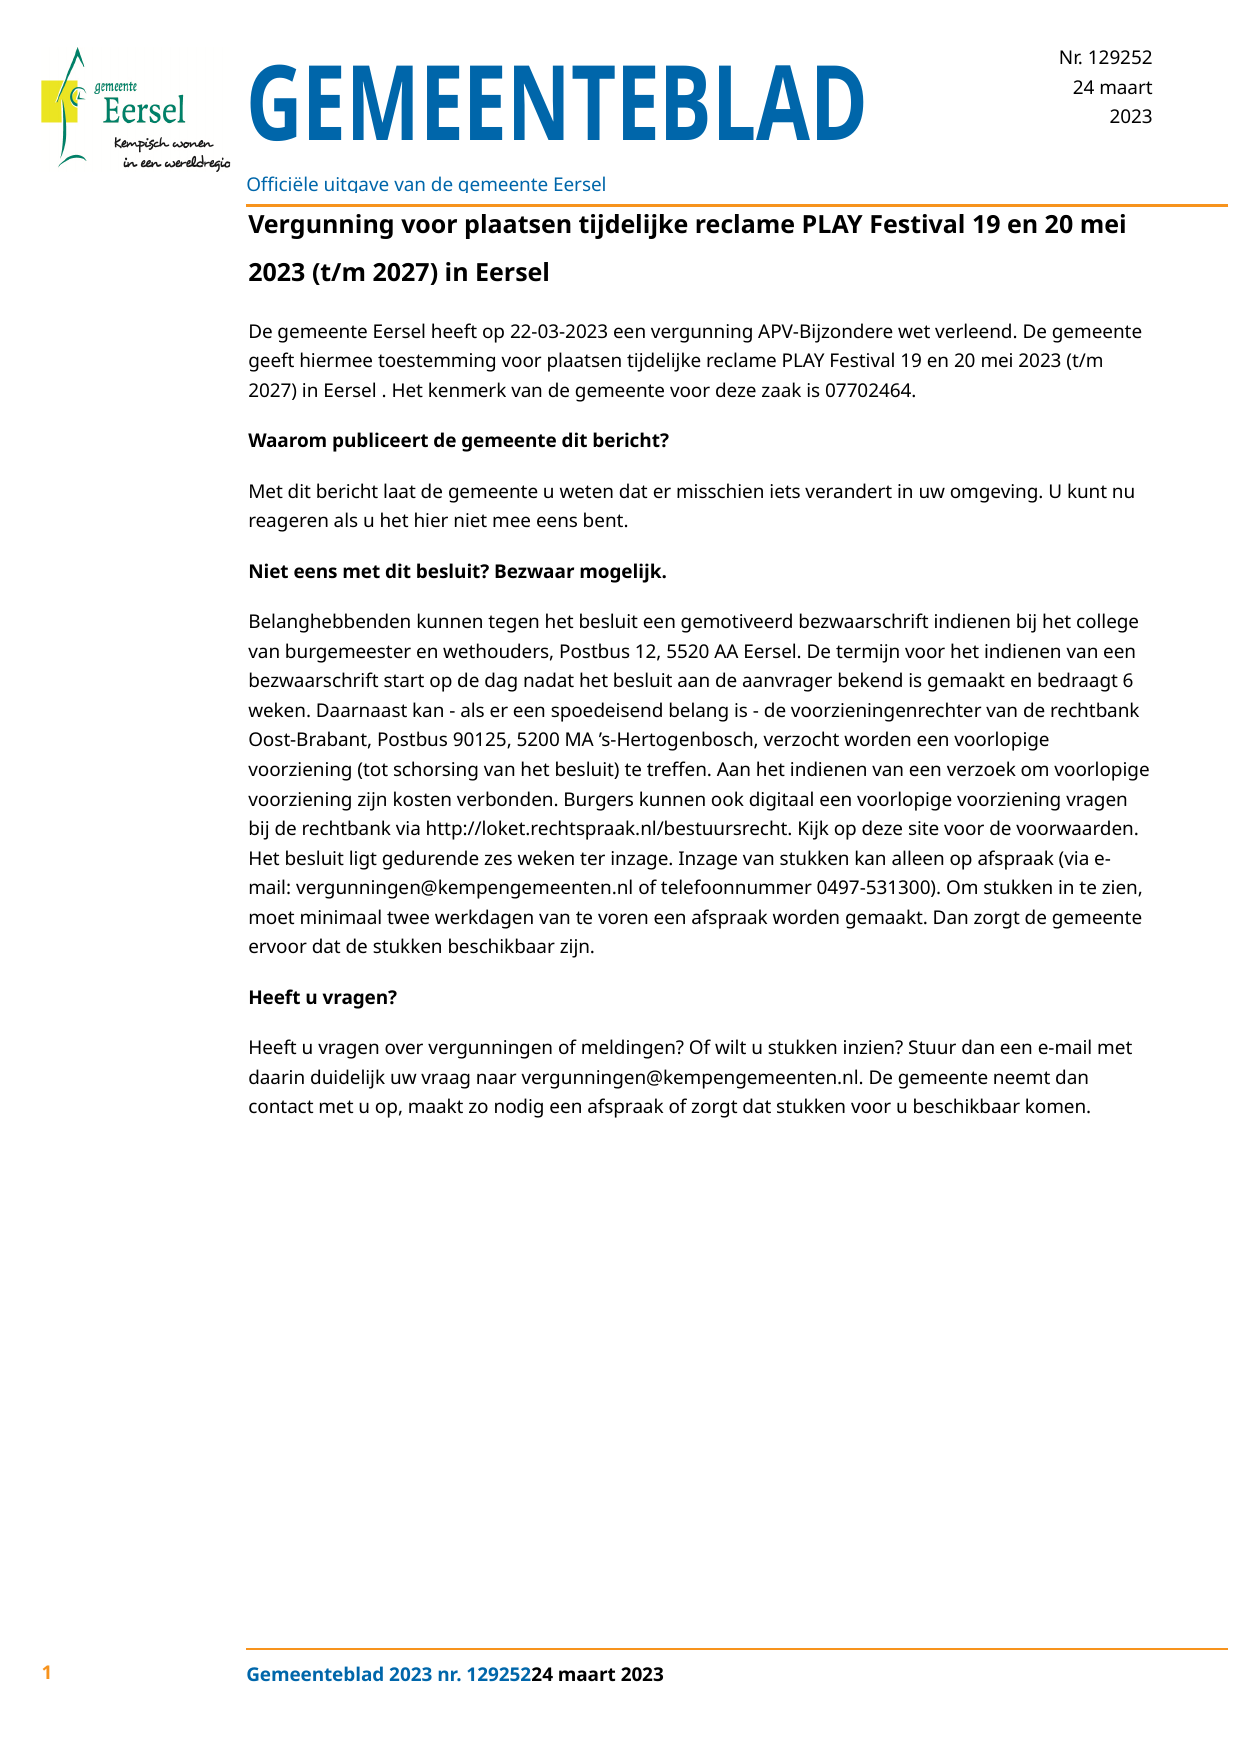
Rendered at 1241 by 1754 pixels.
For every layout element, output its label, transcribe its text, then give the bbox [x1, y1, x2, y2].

picture [41, 47, 231, 172]
text De gemeente Eersel heeft op 22-03-2023 een vergunning APV-Bijzondere wet verleend. De gemeente geeft hiermee toestemming voor plaatsen tijdelijke reclame PLAY Festival 19 en 20 mei 2023 (t/m 2027) in Eersel . Het kenmerk van de gemeente voor deze zaak is 07702464. [248, 318, 1152, 403]
text Heeft u vragen? [248, 984, 1152, 1010]
text Belanghebbenden kunnen tegen het besluit een gemotiveerd bezwaarschrift indienen bij het college van burgemeester en wethouders, Postbus 12, 5520 AA Eersel. De termijn voor het indienen van een bezwaarschrift start op de dag nadat het besluit aan de aanvrager bekend is gemaakt en bedraagt 6 weken. Daarnaast kan - als er een spoedeisend belang is - de voorzieningenrechter van de rechtbank Oost-Brabant, Postbus 90125, 5200 MA ’s-Hertogenbosch, verzocht worden een voorlopige voorziening (tot schorsing van het besluit) te treffen. Aan het indienen van een verzoek om voorlopige voorziening zijn kosten verbonden. Burgers kunnen ook digitaal een voorlopige voorziening vragen bij de rechtbank via http://loket.rechtspraak.nl/bestuursrecht. Kijk op deze site voor de voorwaarden. Het besluit ligt gedurende zes weken ter inzage. Inzage van stukken kan alleen op afspraak (via e-mail: vergunningen@kempengemeenten.nl of telefoonnummer 0497-531300). Om stukken in te zien, moet minimaal twee werkdagen van te voren een afspraak worden gemaakt. Dan zorgt de gemeente ervoor dat de stukken beschikbaar zijn. [248, 608, 1152, 959]
text Waarom publiceert de gemeente dit bericht? [248, 427, 1152, 453]
text Met dit bericht laat de gemeente u weten dat er misschien iets verandert in uw omgeving. U kunt nu reageren als u het hier niet mee eens bent. [248, 478, 1152, 533]
text Heeft u vragen over vergunningen of meldingen? Of wilt u stukken inzien? Stuur dan een e-mail met daarin duidelijk uw vraag naar vergunningen@kempengemeenten.nl. De gemeente neemt dan contact met u op, maakt zo nodig een afspraak of zorgt dat stukken voor u beschikbaar komen. [248, 1034, 1152, 1119]
text Niet eens met dit besluit? Bezwaar mogelijk. [248, 558, 1152, 584]
text Vergunning voor plaatsen tijdelijke reclame PLAY Festival 19 en 20 mei 2023 (t/m 2027) in Eersel [248, 207, 1152, 288]
